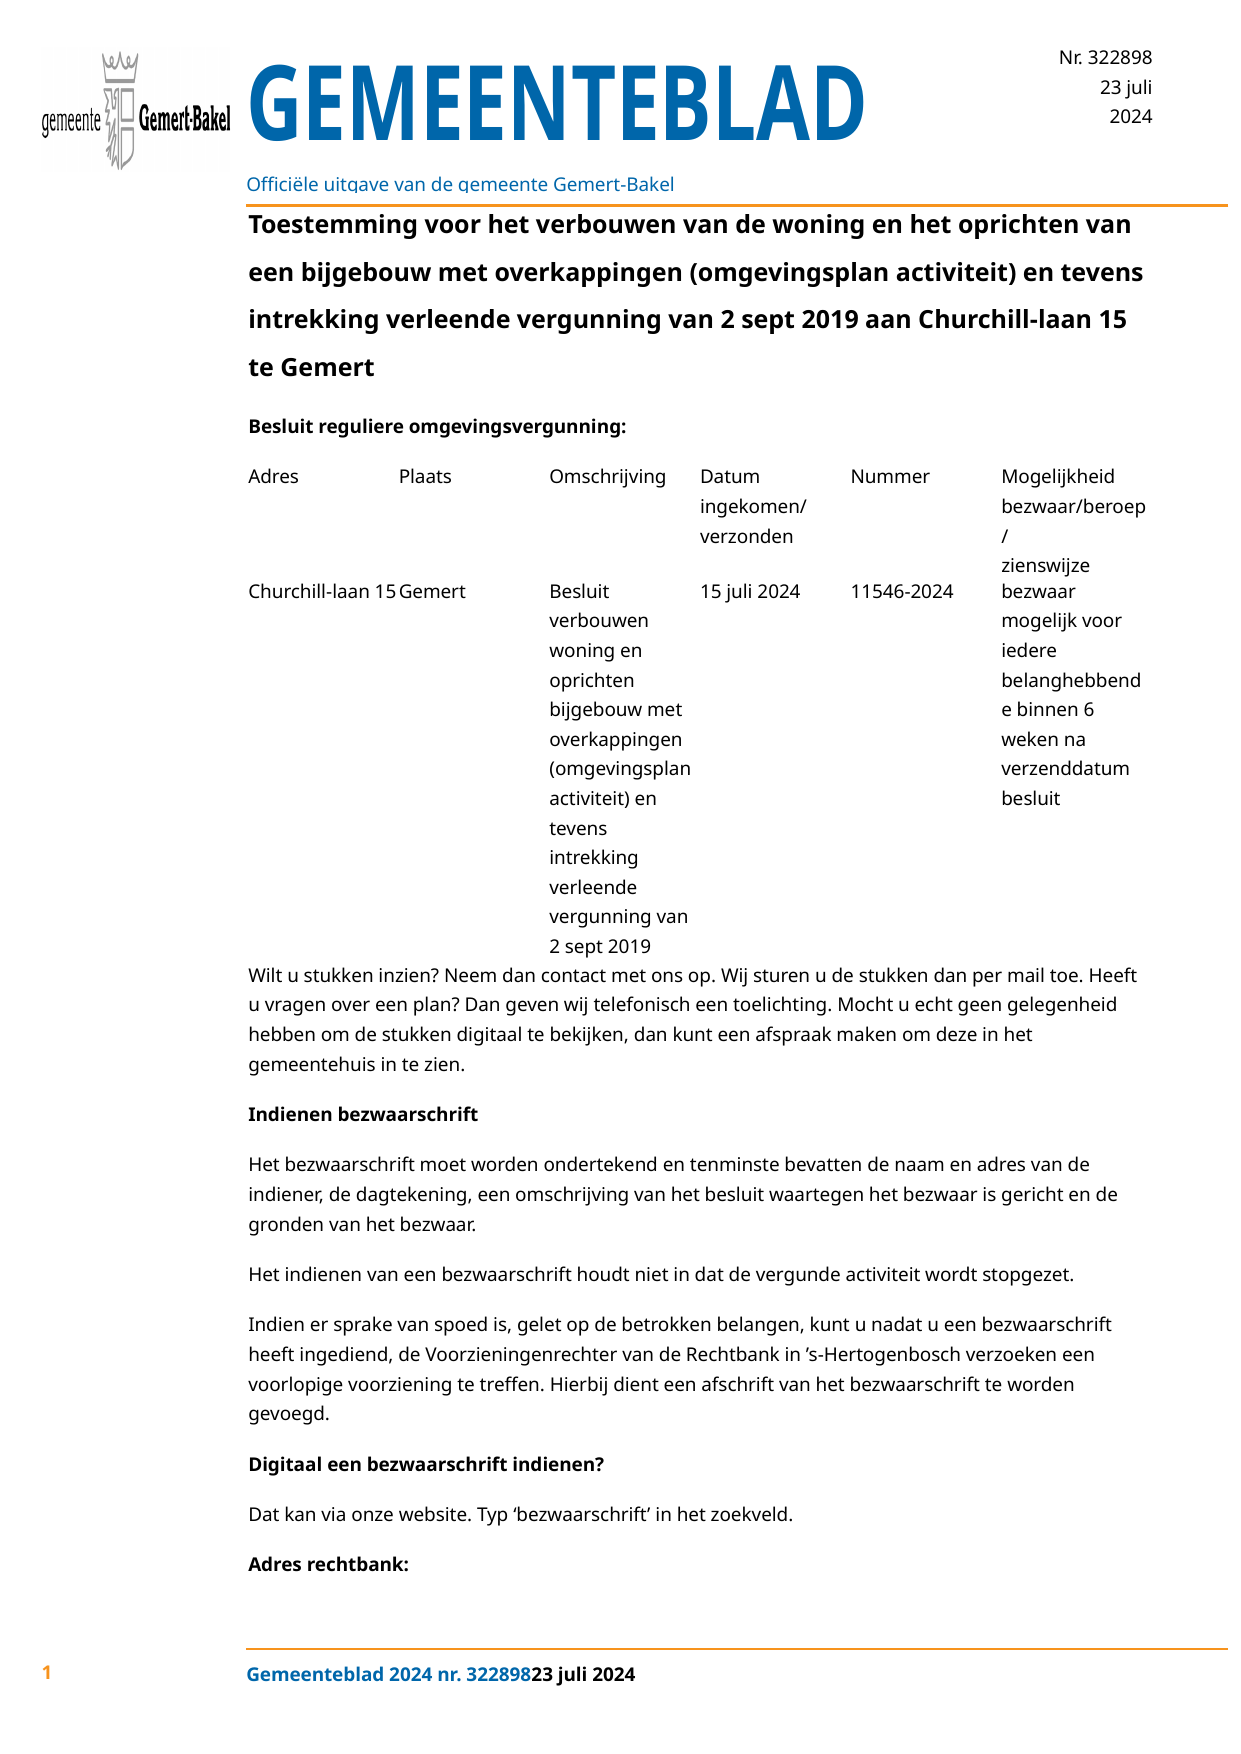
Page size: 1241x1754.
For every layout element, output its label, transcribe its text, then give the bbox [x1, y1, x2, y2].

text Besluit reguliere omgevingsvergunning: [248, 413, 1152, 439]
text Het indienen van een bezwaarschrift houdt niet in dat de vergunde activiteit wordt stopgezet. [248, 1261, 1152, 1287]
text Indienen bezwaarschrift [248, 1101, 1152, 1127]
table_cell Besluit verbouwen woning en oprichten bijgebouw met overkappingen (omgevingsplan activiteit) en tevens intrekking verleende vergunning van 2 sept 2019 [549, 578, 700, 959]
text Toestemming voor het verbouwen van de woning en het oprichten van een bijgebouw met overkappingen (omgevingsplan activiteit) en tevens intrekking verleende vergunning van 2 sept 2019 aan Churchill-laan 15 te Gemert [248, 207, 1152, 384]
text Dat kan via onze website. Typ ‘bezwaarschrift’ in het zoekveld. [248, 1501, 1152, 1527]
table_cell Gemert [399, 578, 549, 959]
table_cell Churchill-laan 15 [248, 578, 398, 959]
text Indien er sprake van spoed is, gelet op de betrokken belangen, kunt u nadat u een bezwaarschrift heeft ingediend, de Voorzieningenrechter van de Rechtbank in ’s-Hertogenbosch verzoeken een voorlopige voorziening te treffen. Hierbij dient een afschrift van het bezwaarschrift te worden gevoegd. [248, 1312, 1152, 1426]
table_cell bezwaar mogelijk voor iedere belanghebbende binnen 6 weken na verzenddatum besluit [1001, 578, 1152, 959]
table_header Nummer [850, 464, 1001, 578]
picture [41, 47, 231, 172]
text Digitaal een bezwaarschrift indienen? [248, 1451, 1152, 1477]
table_header Mogelijkheid bezwaar/beroep/ zienswijze [1001, 464, 1152, 578]
table_cell 11546-2024 [850, 578, 1001, 959]
table_cell 15 juli 2024 [700, 578, 850, 959]
table_header Omschrijving [549, 464, 700, 578]
text Adres rechtbank: [248, 1552, 1152, 1577]
table_header Datum ingekomen/ verzonden [700, 464, 850, 578]
text Het bezwaarschrift moet worden ondertekend en tenminste bevatten de naam en adres van de indiener, de dagtekening, een omschrijving van het besluit waartegen het bezwaar is gericht en de gronden van het bezwaar. [248, 1152, 1152, 1237]
text Wilt u stukken inzien? Neem dan contact met ons op. Wij sturen u de stukken dan per mail toe. Heeft u vragen over een plan? Dan geven wij telefonisch een toelichting. Mocht u echt geen gelegenheid hebben om de stukken digitaal te bekijken, dan kunt een afspraak maken om deze in het gemeentehuis in te zien. [248, 962, 1152, 1077]
table_header Adres [248, 464, 398, 578]
table_header Plaats [399, 464, 549, 578]
